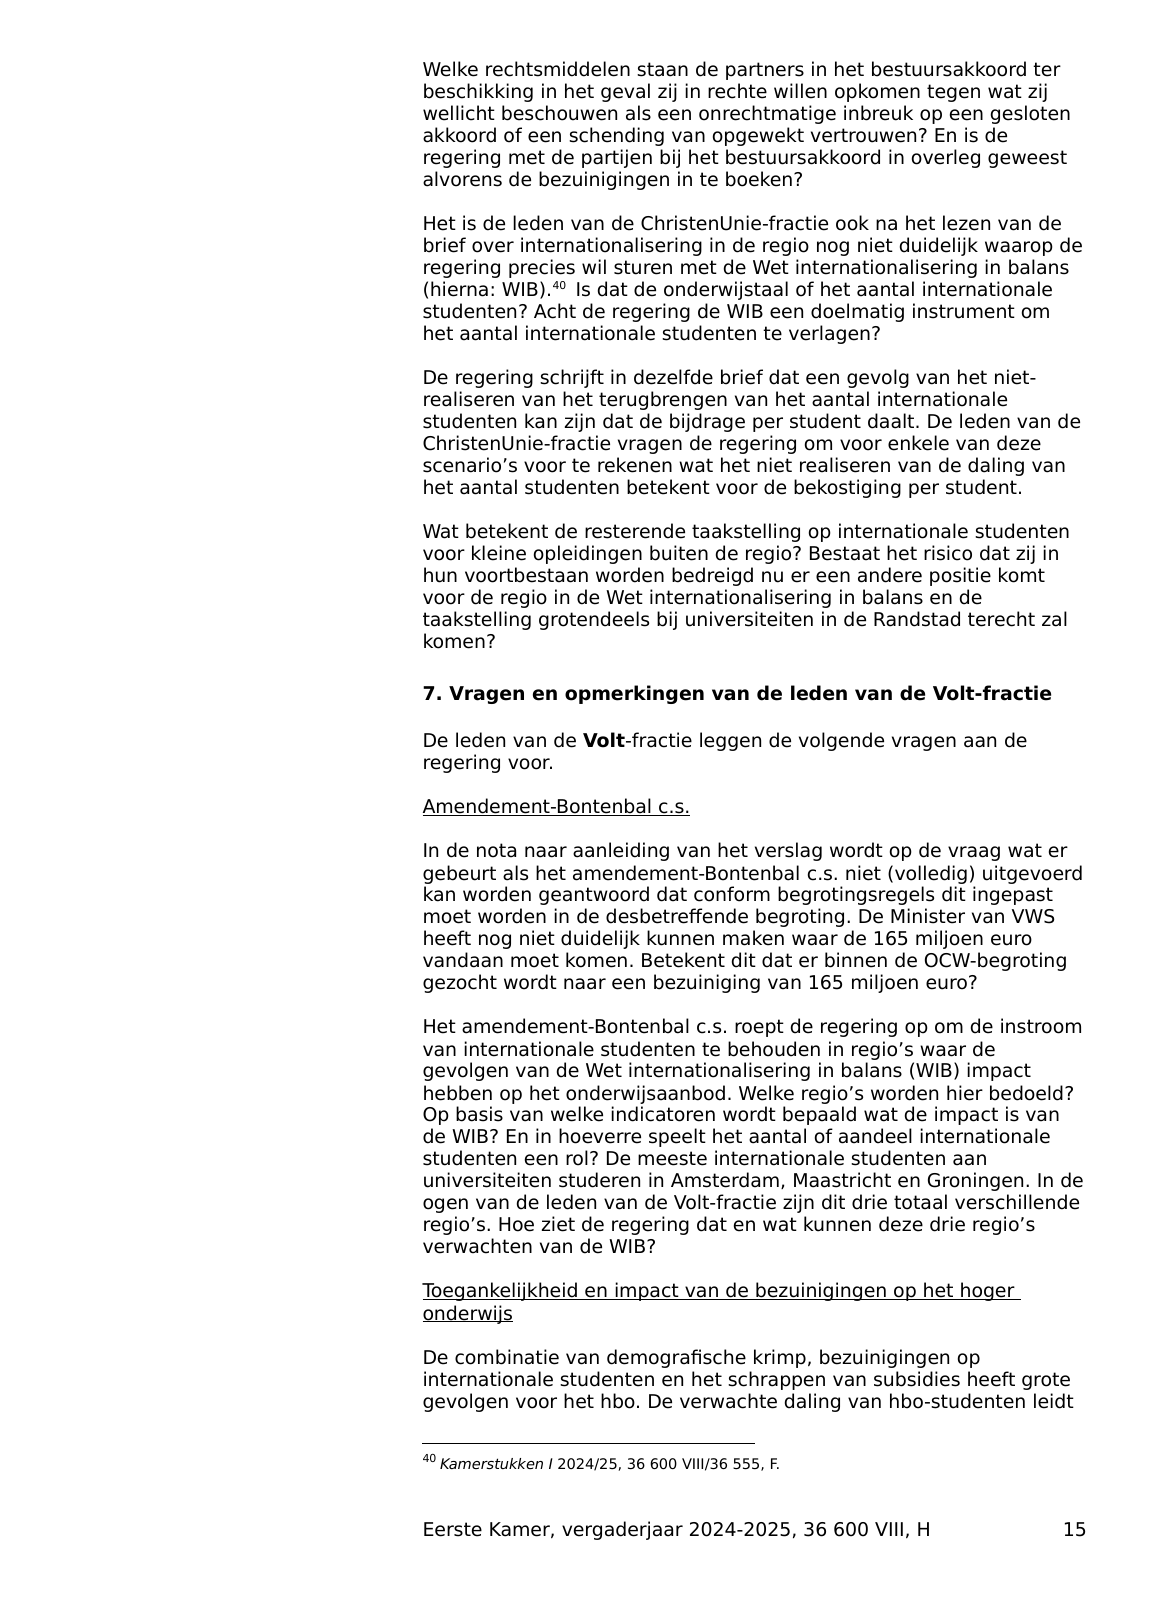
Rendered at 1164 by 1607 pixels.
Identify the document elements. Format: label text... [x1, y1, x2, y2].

text Welke rechtsmiddelen staan de partners in het bestuursakkoord ter beschikking in het geval zij in rechte willen opkomen tegen wat zij wellicht beschouwen als een onrechtmatige inbreuk op een gesloten akkoord of een schending van opgewekt vertrouwen? En is de regering met de partijen bij het bestuursakkoord in overleg geweest alvorens de bezuinigingen in te boeken? [422, 59, 1087, 191]
text Het amendement-Bontenbal c.s. roept de regering op om de instroom van internationale studenten te behouden in regio’s waar de gevolgen van de Wet internationalisering in balans (WIB) impact hebben op het onderwijsaanbod. Welke regio’s worden hier bedoeld? Op basis van welke indicatoren wordt bepaald wat de impact is van de WIB? En in hoeverre speelt het aantal of aandeel internationale studenten een rol? De meeste internationale studenten aan universiteiten studeren in Amsterdam, Maastricht en Groningen. In de ogen van de leden van de Volt-fractie zijn dit drie totaal verschillende regio’s. Hoe ziet de regering dat en wat kunnen deze drie regio’s verwachten van de WIB? [422, 1016, 1087, 1258]
text In de nota naar aanleiding van het verslag wordt op de vraag wat er gebeurt als het amendement-Bontenbal c.s. niet (volledig) uitgevoerd kan worden geantwoord dat conform begrotingsregels dit ingepast moet worden in de desbetreffende begroting. De Minister van VWS heeft nog niet duidelijk kunnen maken waar de 165 miljoen euro vandaan moet komen. Betekent dit dat er binnen de OCW-begroting gezocht wordt naar een bezuiniging van 165 miljoen euro? [422, 840, 1087, 994]
subtitle 7. Vragen en opmerkingen van de leden van de Volt-fractie [422, 683, 1087, 705]
text De leden van de Volt-fractie leggen de volgende vragen aan de regering voor. [422, 730, 1087, 774]
subtitle Toegankelijkheid en impact van de bezuinigingen op het hoger onderwijs [422, 1280, 1087, 1324]
subtitle Amendement-Bontenbal c.s. [422, 796, 1087, 818]
text Kamerstukken I 2024/25, 36 600 VIII/36 555, F. [422, 1452, 1087, 1474]
text De combinatie van demografische krimp, bezuinigingen op internationale studenten en het schrappen van subsidies heeft grote gevolgen voor het hbo. De verwachte daling van hbo-studenten leidt [422, 1347, 1087, 1412]
text Wat betekent de resterende taakstelling op internationale studenten voor kleine opleidingen buiten de regio? Bestaat het risico dat zij in hun voortbestaan worden bedreigd nu er een andere positie komt voor de regio in de Wet internationalisering in balans en de taakstelling grotendeels bij universiteiten in de Randstad terecht zal komen? [422, 521, 1087, 653]
text Het is de leden van de ChristenUnie-fractie ook na het lezen van de brief over internationalisering in de regio nog niet duidelijk waarop de regering precies wil sturen met de Wet internationalisering in balans (hierna: WIB). Is dat de onderwijstaal of het aantal internationale studenten? Acht de regering de WIB een doelmatig instrument om het aantal internationale studenten te verlagen? [422, 213, 1087, 345]
text De regering schrijft in dezelfde brief dat een gevolg van het niet-realiseren van het terugbrengen van het aantal internationale studenten kan zijn dat de bijdrage per student daalt. De leden van de ChristenUnie-fractie vragen de regering om voor enkele van deze scenario’s voor te rekenen wat het niet realiseren van de daling van het aantal studenten betekent voor de bekostiging per student. [422, 367, 1087, 499]
